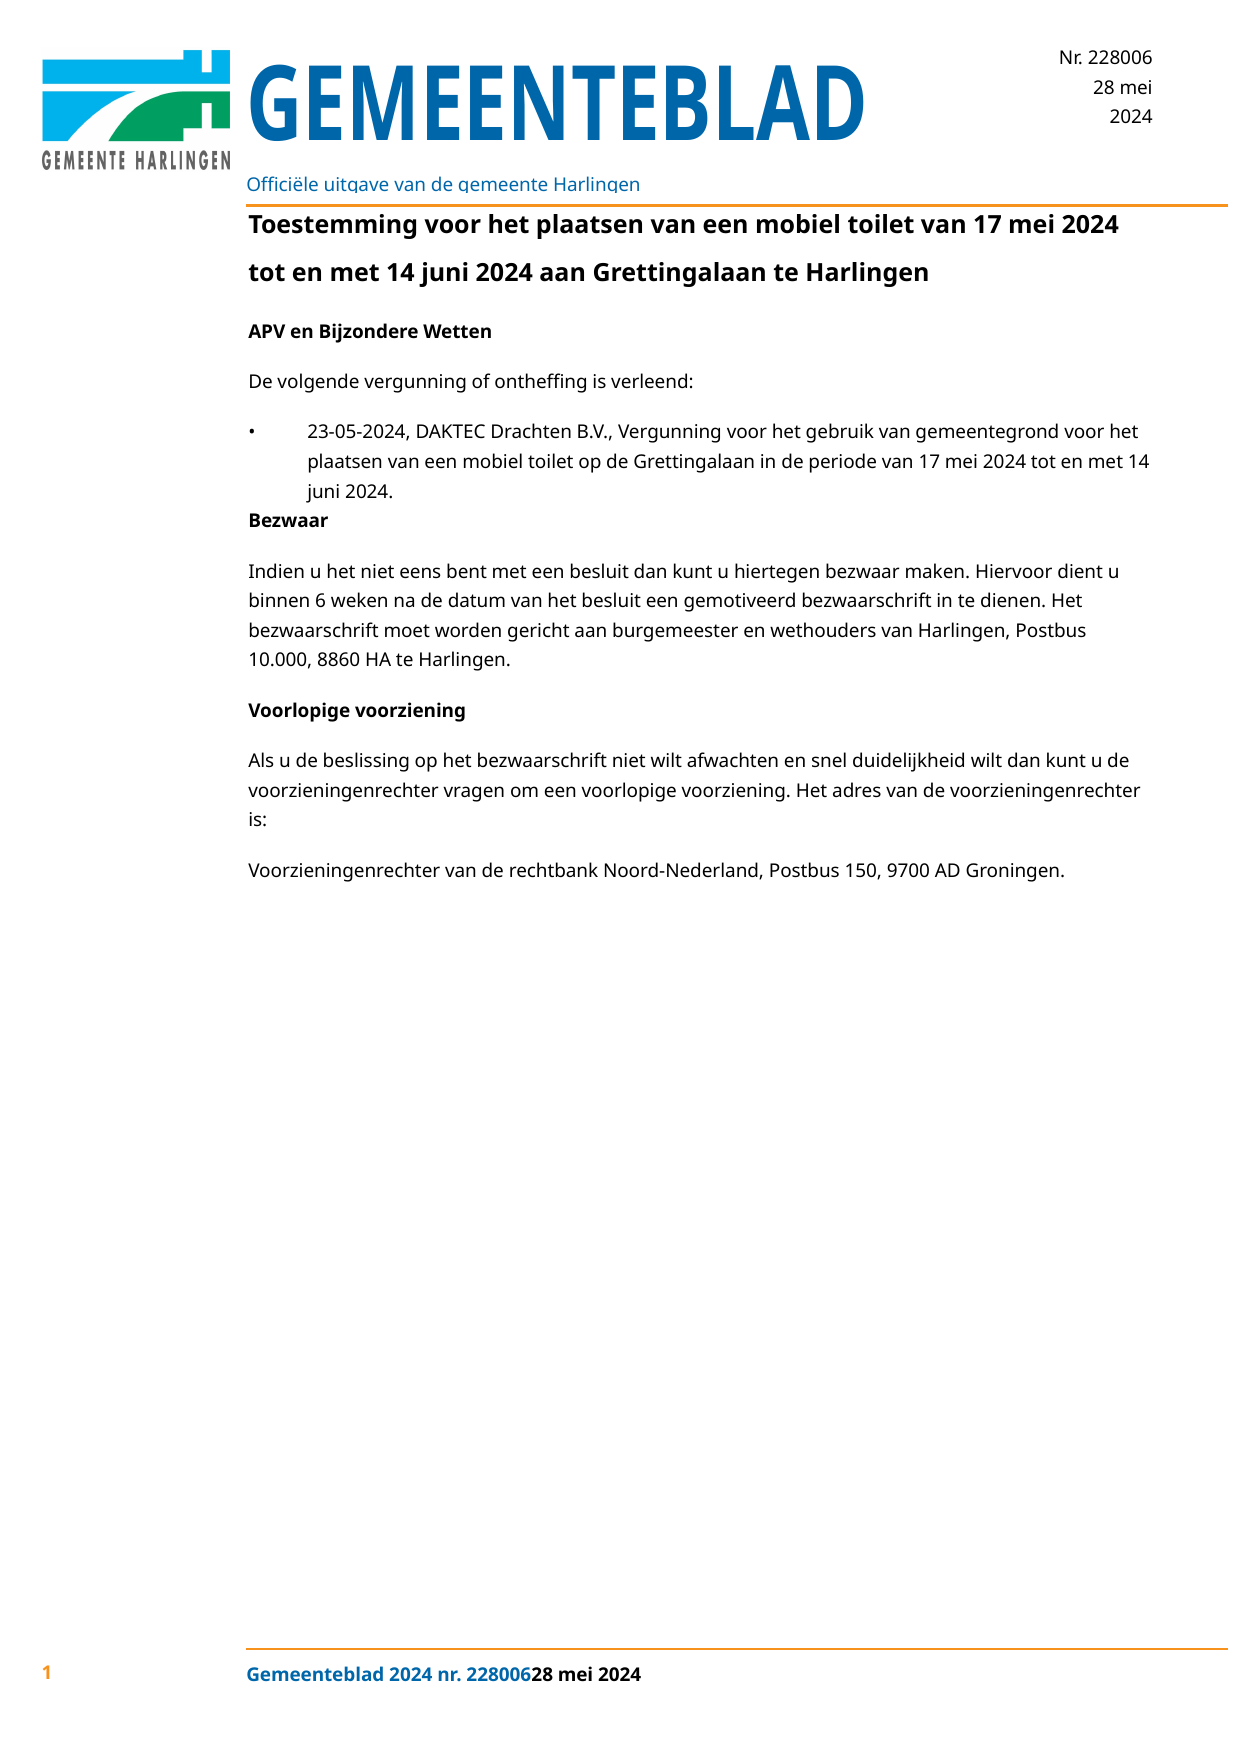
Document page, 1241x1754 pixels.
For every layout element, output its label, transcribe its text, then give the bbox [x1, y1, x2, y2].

text Bezwaar [248, 507, 1152, 533]
text De volgende vergunning of ontheffing is verleend: [248, 368, 1152, 394]
text APV en Bijzondere Wetten [248, 318, 1152, 344]
text Voorzieningenrechter van de rechtbank Noord-Nederland, Postbus 150, 9700 AD Groningen. [248, 857, 1152, 883]
text Indien u het niet eens bent met een besluit dan kunt u hiertegen bezwaar maken. Hiervoor dient u binnen 6 weken na de datum van het besluit een gemotiveerd bezwaarschrift in te dienen. Het bezwaarschrift moet worden gericht aan burgemeester en wethouders van Harlingen, Postbus 10.000, 8860 HA te Harlingen. [248, 558, 1152, 672]
text Als u de beslissing op het bezwaarschrift niet wilt afwachten en snel duidelijkheid wilt dan kunt u de voorzieningenrechter vragen om een voorlopige voorziening. Het adres van de voorzieningenrechter is: [248, 747, 1152, 832]
text Voorlopige voorziening [248, 697, 1152, 723]
text Toestemming voor het plaatsen van een mobiel toilet van 17 mei 2024 tot en met 14 juni 2024 aan Grettingalaan te Harlingen [248, 207, 1152, 288]
list 23-05-2024, DAKTEC Drachten B.V., Vergunning voor het gebruik van gemeentegrond voor het plaatsen van een mobiel toilet op de Grettingalaan in de periode van 17 mei 2024 tot en met 14 juni 2024. [248, 419, 1152, 504]
picture [41, 47, 231, 172]
